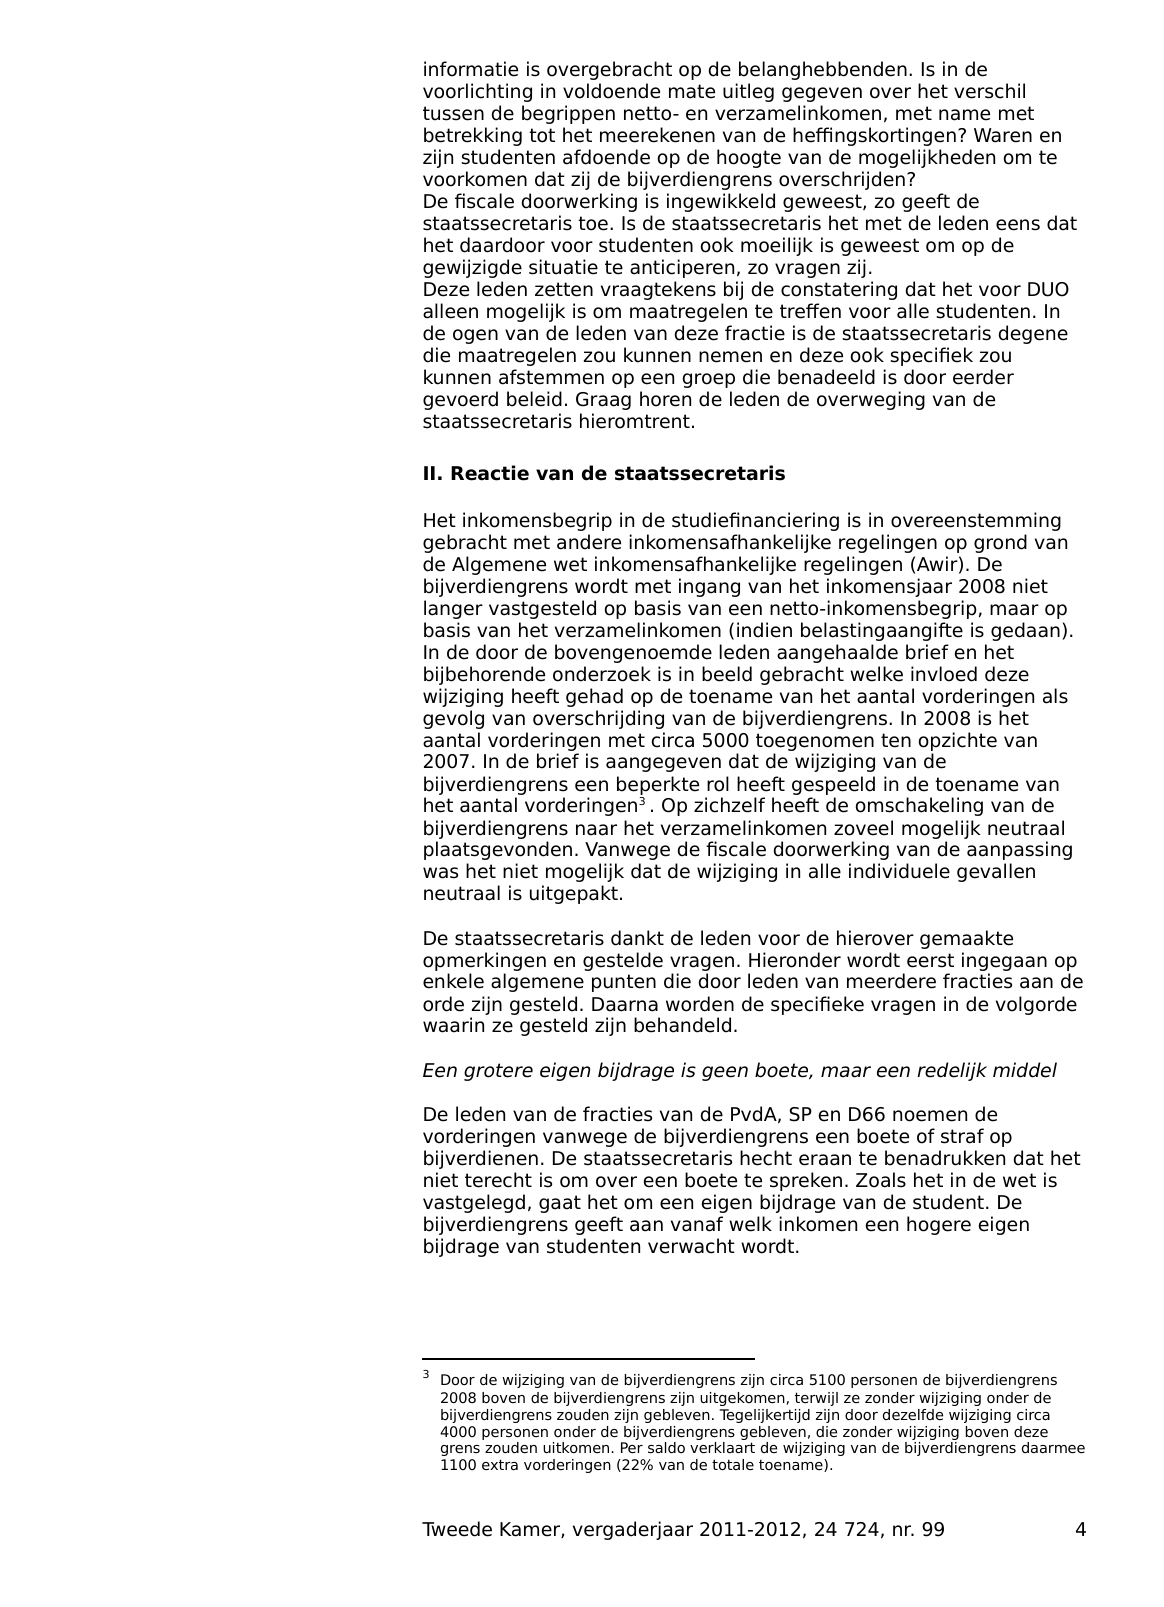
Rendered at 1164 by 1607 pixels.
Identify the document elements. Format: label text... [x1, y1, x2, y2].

text De fiscale doorwerking is ingewikkeld geweest, zo geeft de staatssecretaris toe. Is de staatssecretaris het met de leden eens dat het daardoor voor studenten ook moeilijk is geweest om op de gewijzigde situatie te anticiperen, zo vragen zij. [422, 191, 1087, 279]
text Deze leden zetten vraagtekens bij de constatering dat het voor DUO alleen mogelijk is om maatregelen te treffen voor alle studenten. In de ogen van de leden van deze fractie is de staatssecretaris degene die maatregelen zou kunnen nemen en deze ook specifiek zou kunnen afstemmen op een groep die benadeeld is door eerder gevoerd beleid. Graag horen de leden de overweging van de staatssecretaris hieromtrent. [422, 279, 1087, 433]
text De staatssecretaris dankt de leden voor de hierover gemaakte opmerkingen en gestelde vragen. Hieronder wordt eerst ingegaan op enkele algemene punten die door leden van meerdere fracties aan de orde zijn gesteld. Daarna worden de specifieke vragen in de volgorde waarin ze gesteld zijn behandeld. [422, 927, 1087, 1037]
text Het inkomensbegrip in de studiefinanciering is in overeenstemming gebracht met andere inkomensafhankelijke regelingen op grond van de Algemene wet inkomensafhankelijke regelingen (Awir). De bijverdiengrens wordt met ingang van het inkomensjaar 2008 niet langer vastgesteld op basis van een netto-inkomensbegrip, maar op basis van het verzamelinkomen (indien belastingaangifte is gedaan). In de door de bovengenoemde leden aangehaalde brief en het bijbehorende onderzoek is in beeld gebracht welke invloed deze wijziging heeft gehad op de toename van het aantal vorderingen als gevolg van overschrijding van de bijverdiengrens. In 2008 is het aantal vorderingen met circa 5000 toegenomen ten opzichte van 2007. In de brief is aangegeven dat de wijziging van de bijverdiengrens een beperkte rol heeft gespeeld in de toename van het aantal vorderingen. Op zichzelf heeft de omschakeling van de bijverdiengrens naar het verzamelinkomen zoveel mogelijk neutraal plaatsgevonden. Vanwege de fiscale doorwerking van de aanpassing was het niet mogelijk dat de wijziging in alle individuele gevallen neutraal is uitgepakt. [422, 510, 1087, 905]
text informatie is overgebracht op de belanghebbenden. Is in de voorlichting in voldoende mate uitleg gegeven over het verschil tussen de begrippen netto- en verzamelinkomen, met name met betrekking tot het meerekenen van de heffingskortingen? Waren en zijn studenten afdoende op de hoogte van de mogelijkheden om te voorkomen dat zij de bijverdiengrens overschrijden? [422, 59, 1087, 191]
text De leden van de fracties van de PvdA, SP en D66 noemen de vorderingen vanwege de bijverdiengrens een boete of straf op bijverdienen. De staatssecretaris hecht eraan te benadrukken dat het niet terecht is om over een boete te spreken. Zoals het in de wet is vastgelegd, gaat het om een eigen bijdrage van de student. De bijverdiengrens geeft aan vanaf welk inkomen een hogere eigen bijdrage van studenten verwacht wordt. [422, 1104, 1087, 1258]
text Door de wijziging van de bijverdiengrens zijn circa 5100 personen de bijverdiengrens 2008 boven de bijverdiengrens zijn uitgekomen, terwijl ze zonder wijziging onder de bijverdiengrens zouden zijn gebleven. Tegelijkertijd zijn door dezelfde wijziging circa 4000 personen onder de bijverdiengrens gebleven, die zonder wijziging boven deze grens zouden uitkomen. Per saldo verklaart de wijziging van de bijverdiengrens daarmee 1100 extra vorderingen (22% van de totale toename). [422, 1368, 1087, 1474]
subtitle Een grotere eigen bijdrage is geen boete, maar een redelijk middel [422, 1059, 1087, 1082]
subtitle II. Reactie van de staatssecretaris [422, 463, 1087, 485]
